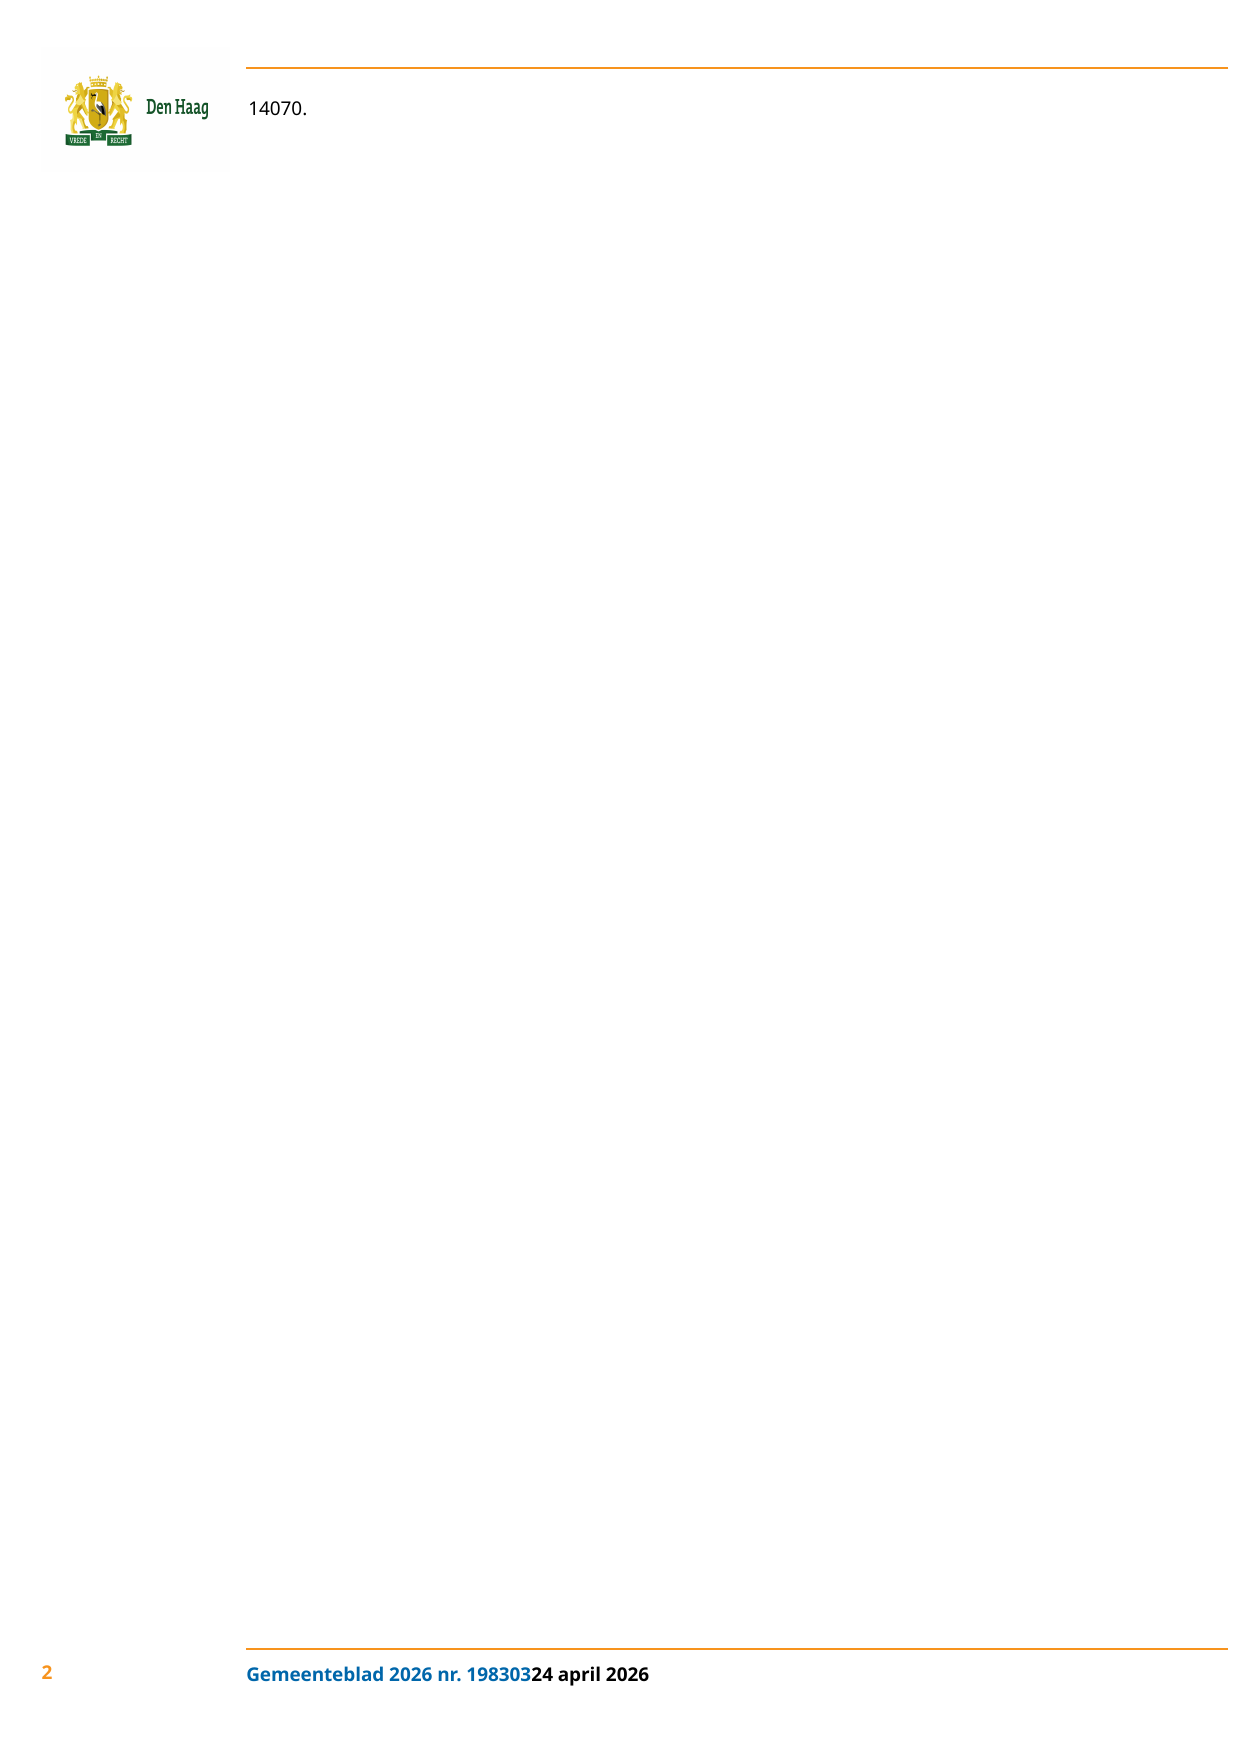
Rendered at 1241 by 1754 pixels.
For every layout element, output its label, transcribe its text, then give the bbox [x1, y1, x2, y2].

picture [41, 47, 231, 172]
text 14070. [248, 95, 1152, 121]
